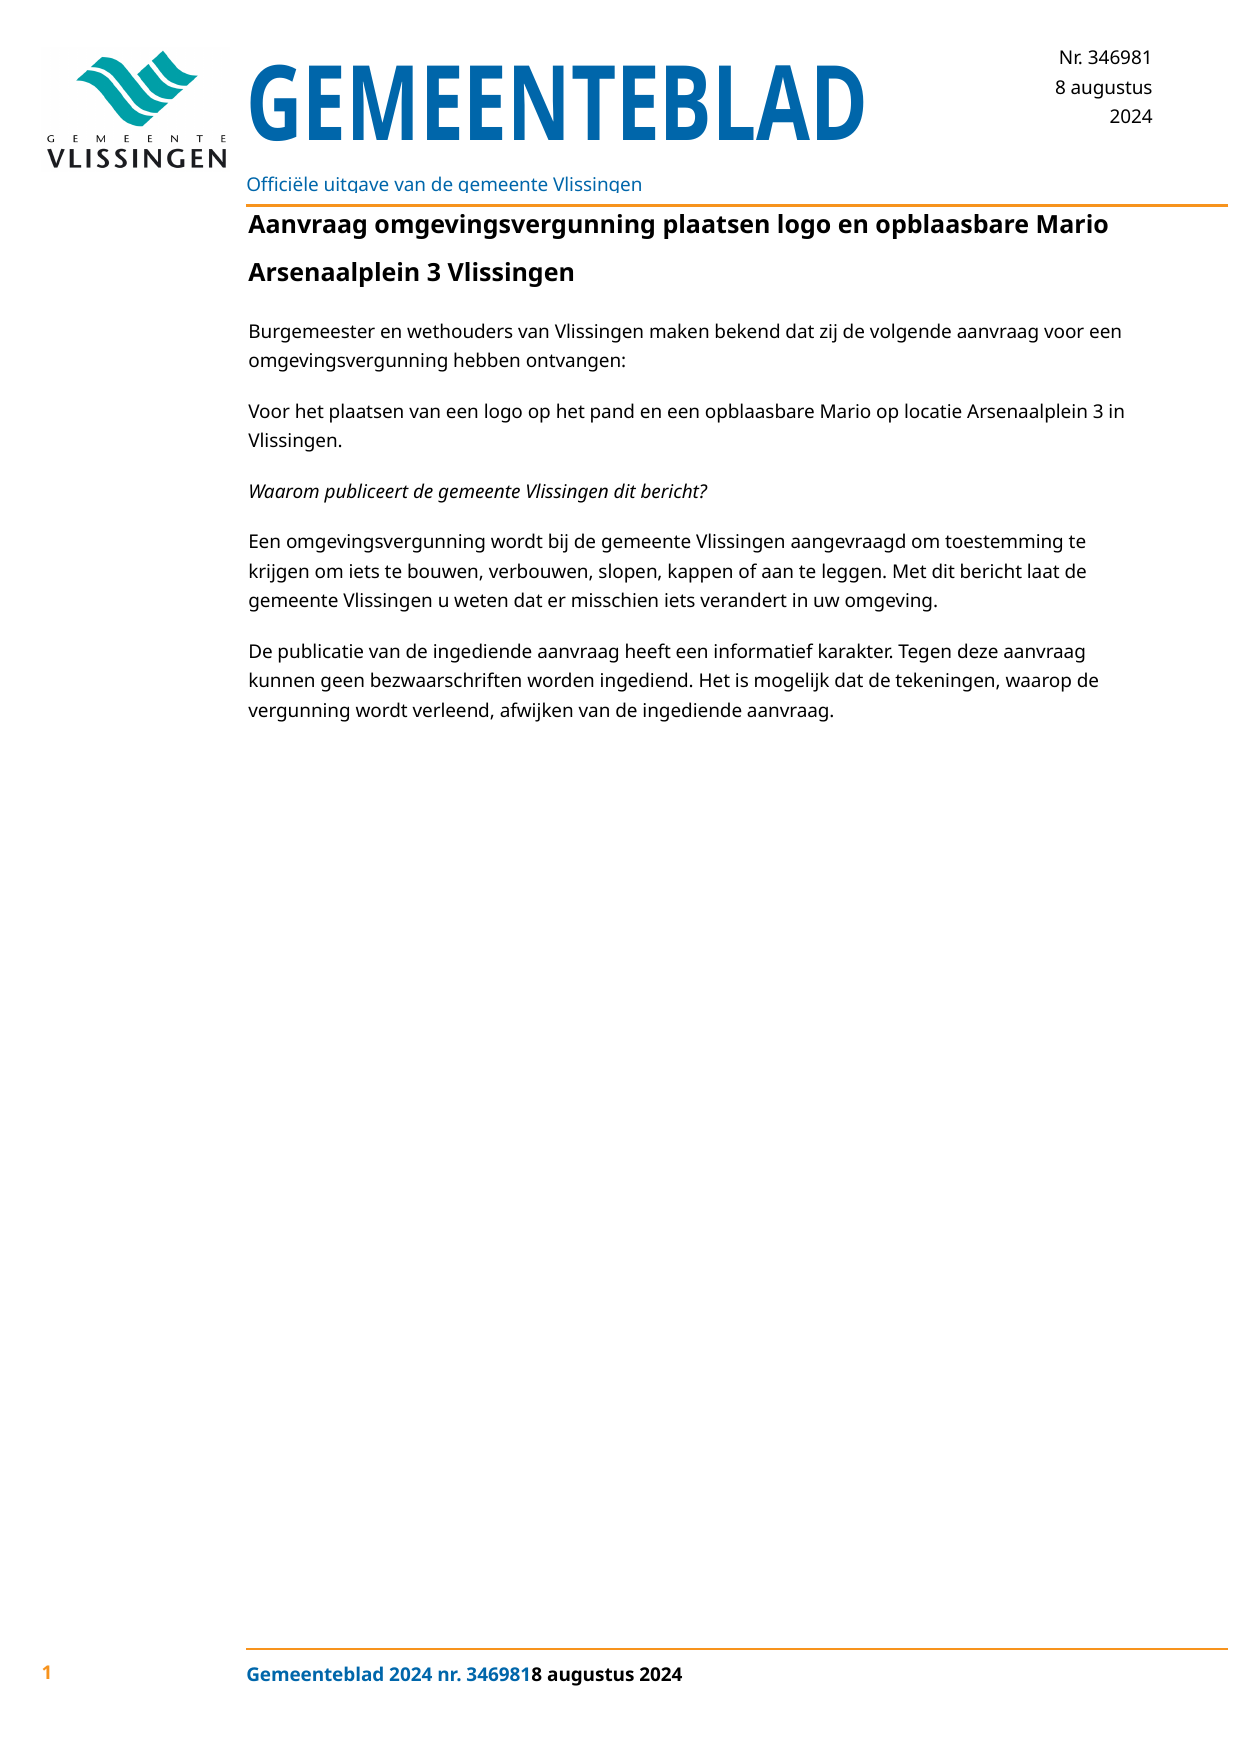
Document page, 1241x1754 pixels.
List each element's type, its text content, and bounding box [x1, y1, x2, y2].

text Waarom publiceert de gemeente Vlissingen dit bericht? [248, 478, 1152, 504]
text Voor het plaatsen van een logo op het pand en een opblaasbare Mario op locatie Arsenaalplein 3 in Vlissingen. [248, 398, 1152, 453]
text Aanvraag omgevingsvergunning plaatsen logo en opblaasbare Mario Arsenaalplein 3 Vlissingen [248, 207, 1152, 288]
text De publicatie van de ingediende aanvraag heeft een informatief karakter. Tegen deze aanvraag kunnen geen bezwaarschriften worden ingediend. Het is mogelijk dat de tekeningen, waarop de vergunning wordt verleend, afwijken van de ingediende aanvraag. [248, 638, 1152, 723]
text Burgemeester en wethouders van Vlissingen maken bekend dat zij de volgende aanvraag voor een omgevingsvergunning hebben ontvangen: [248, 318, 1152, 373]
text Een omgevingsvergunning wordt bij de gemeente Vlissingen aangevraagd om toestemming te krijgen om iets te bouwen, verbouwen, slopen, kappen of aan te leggen. Met dit bericht laat de gemeente Vlissingen u weten dat er misschien iets verandert in uw omgeving. [248, 528, 1152, 613]
picture [41, 47, 231, 172]
